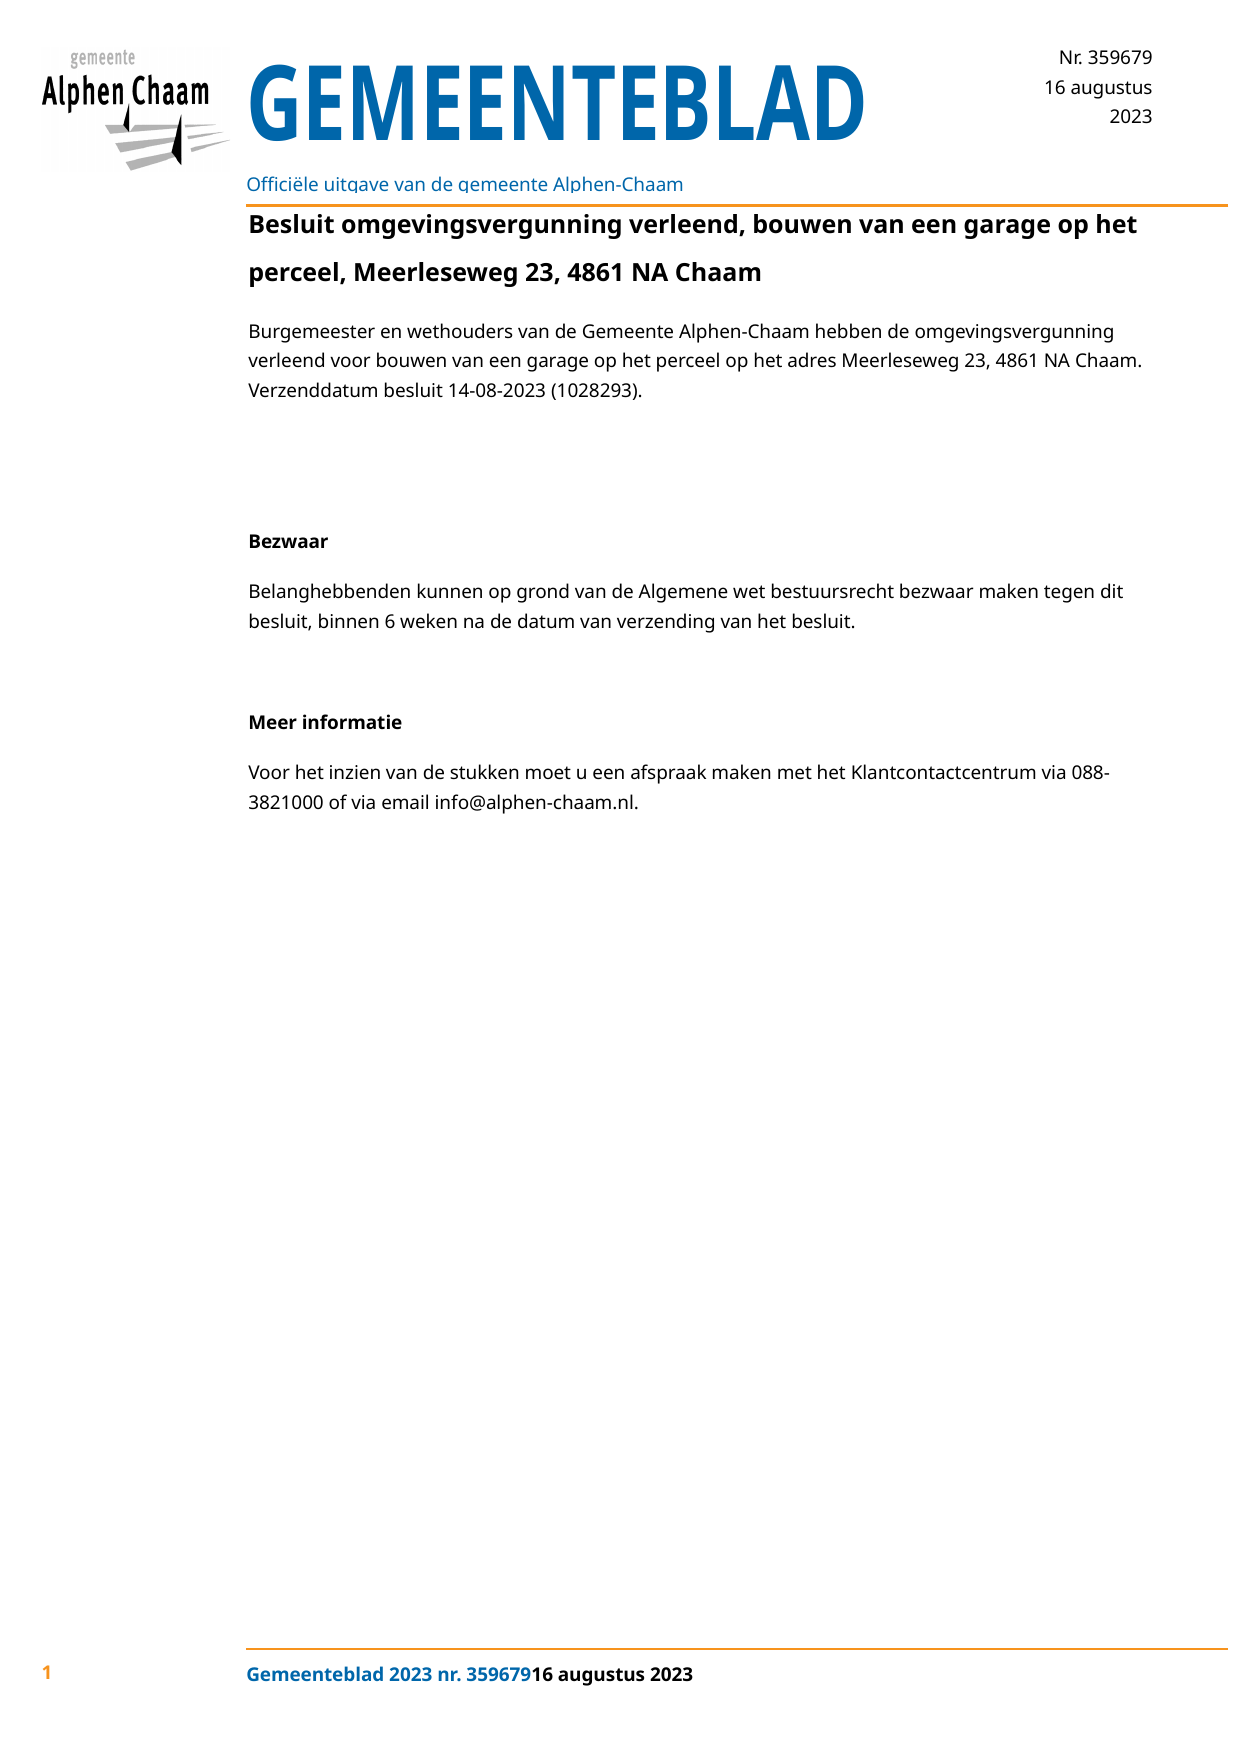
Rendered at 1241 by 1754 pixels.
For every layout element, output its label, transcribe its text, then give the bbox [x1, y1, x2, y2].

text Burgemeester en wethouders van de Gemeente Alphen-Chaam hebben de omgevingsvergunning verleend voor bouwen van een garage op het perceel op het adres Meerleseweg 23, 4861 NA Chaam. Verzenddatum besluit 14-08-2023 (1028293). [248, 318, 1152, 403]
text Meer informatie [248, 709, 1152, 735]
text Voor het inzien van de stukken moet u een afspraak maken met het Klantcontactcentrum via 088-3821000 of via email info@alphen-chaam.nl. [248, 759, 1152, 815]
text Besluit omgevingsvergunning verleend, bouwen van een garage op het perceel, Meerleseweg 23, 4861 NA Chaam [248, 207, 1152, 288]
text Belanghebbenden kunnen op grond van de Algemene wet bestuursrecht bezwaar maken tegen dit besluit, binnen 6 weken na de datum van verzending van het besluit. [248, 579, 1152, 634]
text Bezwaar [248, 528, 1152, 554]
picture [41, 47, 231, 172]
